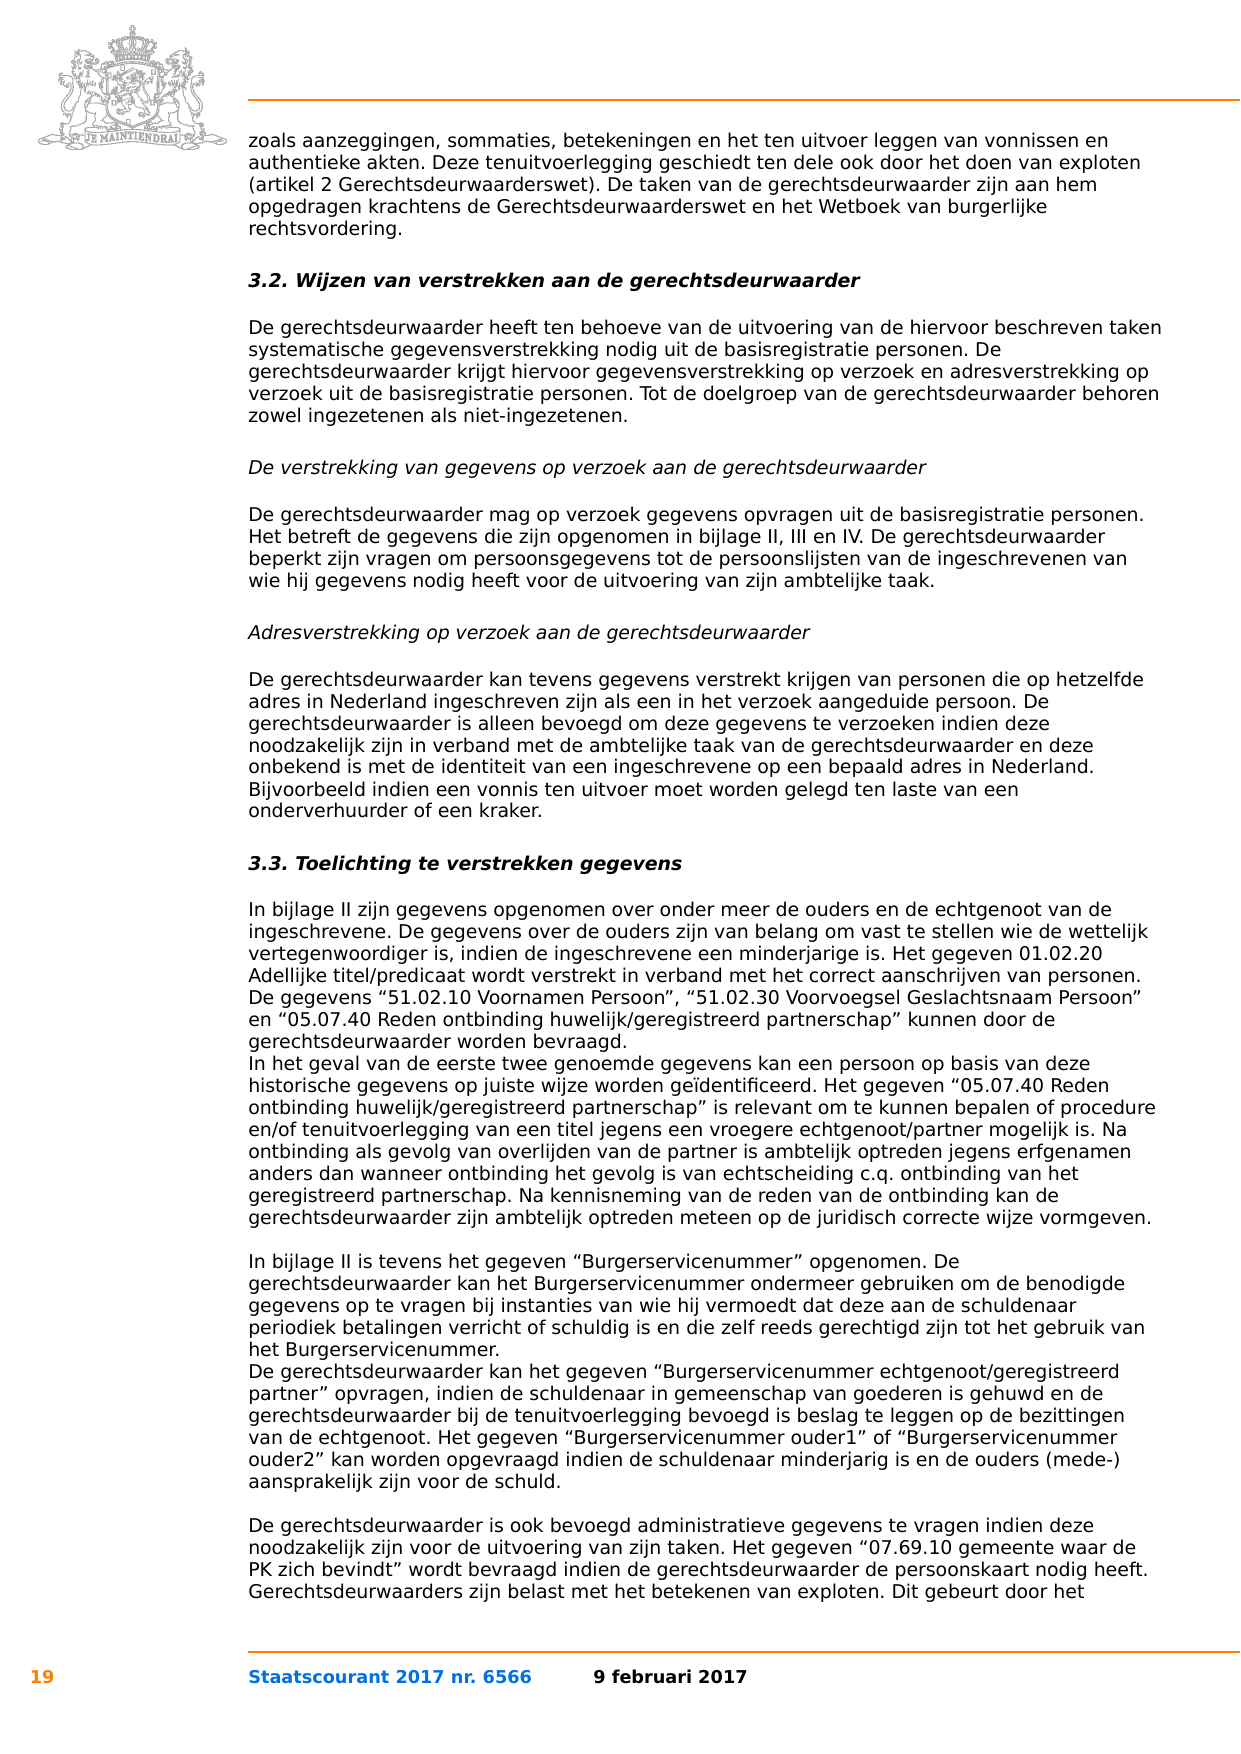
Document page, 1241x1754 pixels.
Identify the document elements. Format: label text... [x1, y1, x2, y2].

subtitle De verstrekking van gegevens op verzoek aan de gerechtsdeurwaarder [248, 457, 1163, 479]
text De gerechtsdeurwaarder kan het gegeven “Burgerservicenummer echtgenoot/geregistreerd partner” opvragen, indien de schuldenaar in gemeenschap van goederen is gehuwd en de gerechtsdeurwaarder bij de tenuitvoerlegging bevoegd is beslag te leggen op de bezittingen van de echtgenoot. Het gegeven “Burgerservicenummer ouder1” of “Burgerservicenummer ouder2” kan worden opgevraagd indien de schuldenaar minderjarig is en de ouders (mede-) aansprakelijk zijn voor de schuld. [248, 1361, 1163, 1493]
text zoals aanzeggingen, sommaties, betekeningen en het ten uitvoer leggen van vonnissen en authentieke akten. Deze tenuitvoerlegging geschiedt ten dele ook door het doen van exploten (artikel 2 Gerechtsdeurwaarderswet). De taken van de gerechtsdeurwaarder zijn aan hem opgedragen krachtens de Gerechtsdeurwaarderswet en het Wetboek van burgerlijke rechtsvordering. [248, 130, 1163, 240]
text In bijlage II zijn gegevens opgenomen over onder meer de ouders en de echtgenoot van de ingeschrevene. De gegevens over de ouders zijn van belang om vast te stellen wie de wettelijk vertegenwoordiger is, indien de ingeschrevene een minderjarige is. Het gegeven 01.02.20 Adellijke titel/predicaat wordt verstrekt in verband met het correct aanschrijven van personen. De gegevens “51.02.10 Voornamen Persoon”, “51.02.30 Voorvoegsel Geslachtsnaam Persoon” en “05.07.40 Reden ontbinding huwelijk/geregistreerd partnerschap” kunnen door de gerechtsdeurwaarder worden bevraagd. [248, 899, 1163, 1053]
text De gerechtsdeurwaarder kan tevens gegevens verstrekt krijgen van personen die op hetzelfde adres in Nederland ingeschreven zijn als een in het verzoek aangeduide persoon. De gerechtsdeurwaarder is alleen bevoegd om deze gegevens te verzoeken indien deze noodzakelijk zijn in verband met de ambtelijke taak van de gerechtsdeurwaarder en deze onbekend is met de identiteit van een ingeschrevene op een bepaald adres in Nederland. Bijvoorbeeld indien een vonnis ten uitvoer moet worden gelegd ten laste van een onderverhuurder of een kraker. [248, 668, 1163, 822]
subtitle 3.3. Toelichting te verstrekken gegevens [248, 852, 1163, 874]
text De gerechtsdeurwaarder mag op verzoek gegevens opvragen uit de basisregistratie personen. Het betreft de gegevens die zijn opgenomen in bijlage II, III en IV. De gerechtsdeurwaarder beperkt zijn vragen om persoonsgegevens tot de persoonslijsten van de ingeschrevenen van wie hij gegevens nodig heeft voor de uitvoering van zijn ambtelijke taak. [248, 504, 1163, 592]
text De gerechtsdeurwaarder heeft ten behoeve van de uitvoering van de hiervoor beschreven taken systematische gegevensverstrekking nodig uit de basisregistratie personen. De gerechtsdeurwaarder krijgt hiervoor gegevensverstrekking op verzoek en adresverstrekking op verzoek uit de basisregistratie personen. Tot de doelgroep van de gerechtsdeurwaarder behoren zowel ingezetenen als niet-ingezetenen. [248, 317, 1163, 427]
subtitle 3.2. Wijzen van verstrekken aan de gerechtsdeurwaarder [248, 270, 1163, 292]
picture [38, 25, 227, 150]
text In bijlage II is tevens het gegeven “Burgerservicenummer” opgenomen. De gerechtsdeurwaarder kan het Burgerservicenummer ondermeer gebruiken om de benodigde gegevens op te vragen bij instanties van wie hij vermoedt dat deze aan de schuldenaar periodiek betalingen verricht of schuldig is en die zelf reeds gerechtigd zijn tot het gebruik van het Burgerservicenummer. [248, 1251, 1163, 1361]
text In het geval van de eerste twee genoemde gegevens kan een persoon op basis van deze historische gegevens op juiste wijze worden geïdentificeerd. Het gegeven “05.07.40 Reden ontbinding huwelijk/geregistreerd partnerschap” is relevant om te kunnen bepalen of procedure en/of tenuitvoerlegging van een titel jegens een vroegere echtgenoot/partner mogelijk is. Na ontbinding als gevolg van overlijden van de partner is ambtelijk optreden jegens erfgenamen anders dan wanneer ontbinding het gevolg is van echtscheiding c.q. ontbinding van het geregistreerd partnerschap. Na kennisneming van de reden van de ontbinding kan de gerechtsdeurwaarder zijn ambtelijk optreden meteen op de juridisch correcte wijze vormgeven. [248, 1053, 1163, 1229]
subtitle Adresverstrekking op verzoek aan de gerechtsdeurwaarder [248, 622, 1163, 643]
text De gerechtsdeurwaarder is ook bevoegd administratieve gegevens te vragen indien deze noodzakelijk zijn voor de uitvoering van zijn taken. Het gegeven “07.69.10 gemeente waar de PK zich bevindt” wordt bevraagd indien de gerechtsdeurwaarder de persoonskaart nodig heeft. Gerechtsdeurwaarders zijn belast met het betekenen van exploten. Dit gebeurt door het [248, 1514, 1163, 1602]
